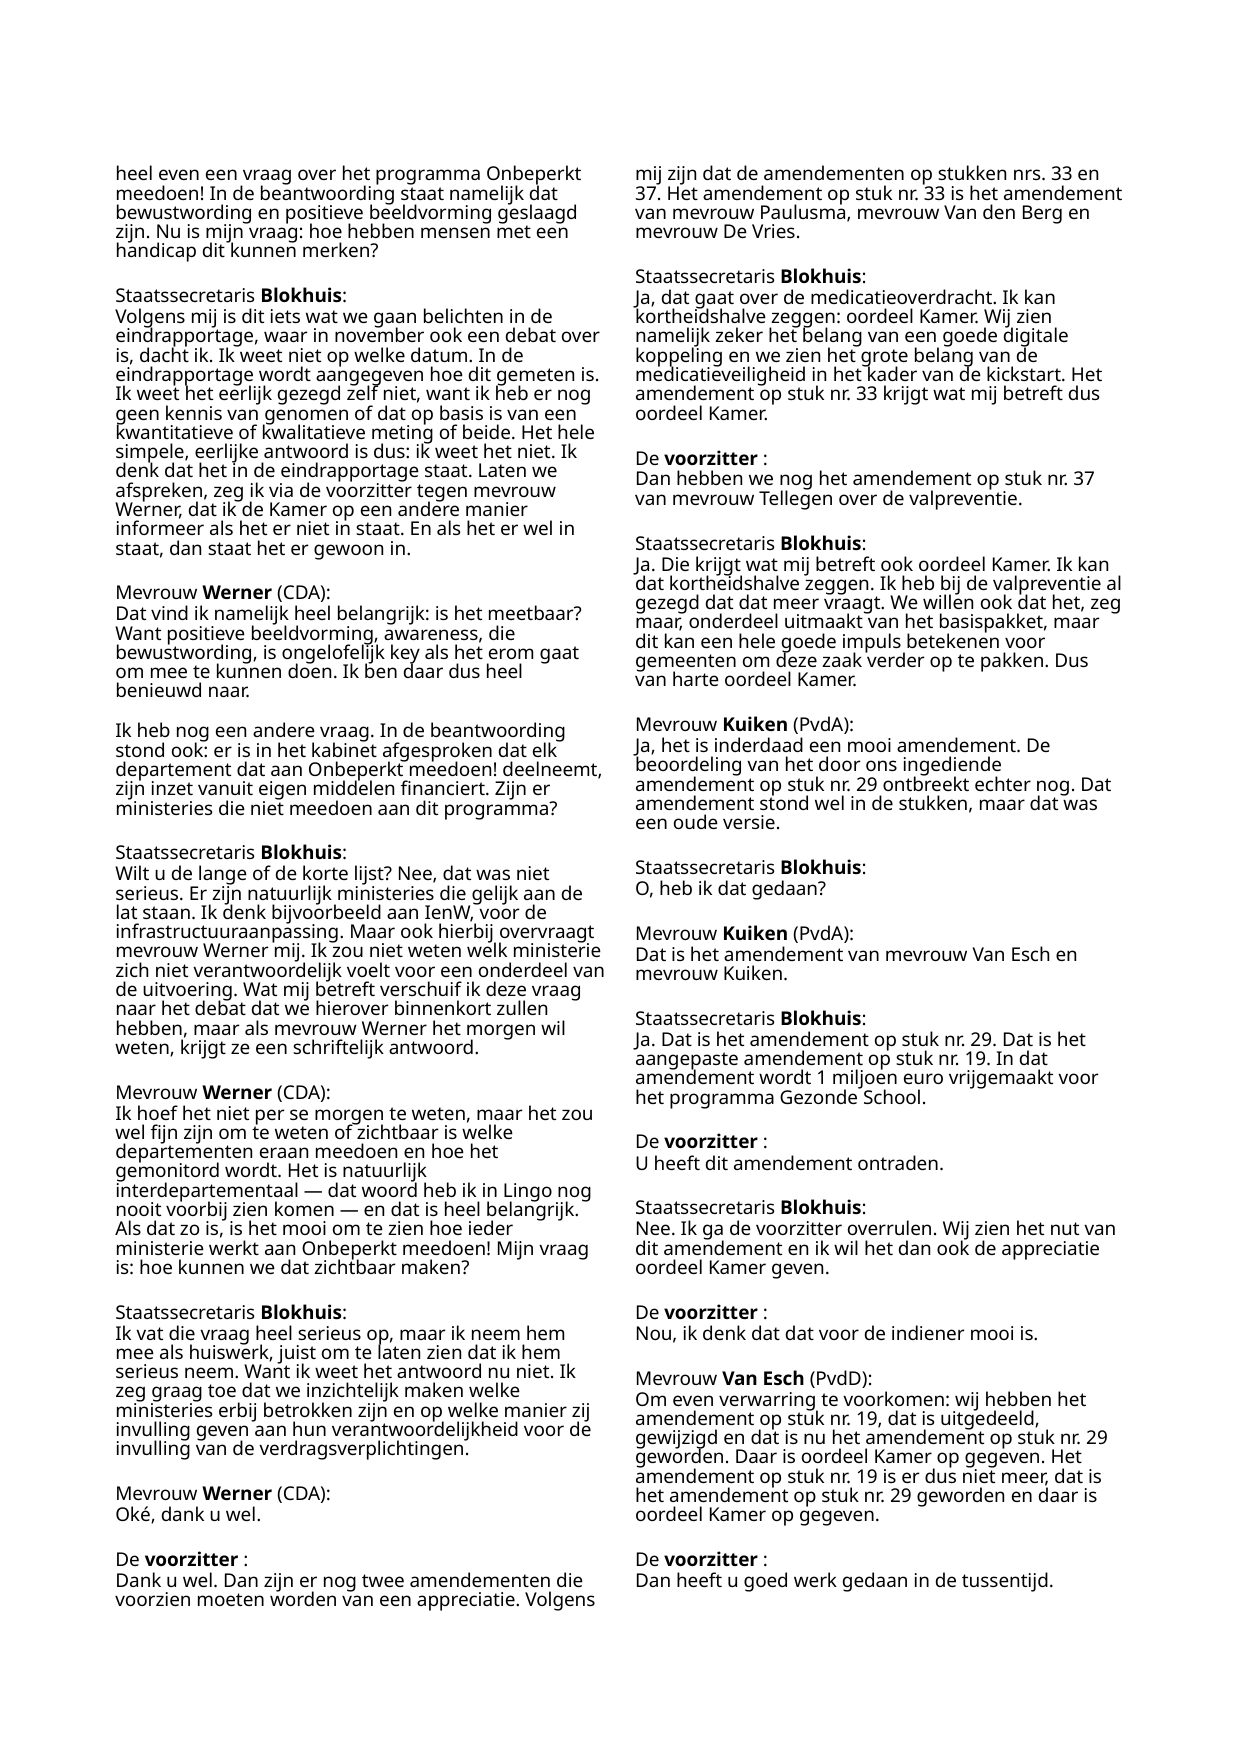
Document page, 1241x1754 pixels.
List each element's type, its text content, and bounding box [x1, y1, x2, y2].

text Dan heeft u goed werk gedaan in de tussentijd. [635, 1572, 1125, 1591]
text Staatssecretaris Blokhuis: [635, 530, 1125, 556]
text Ik hoef het niet per se morgen te weten, maar het zou wel fijn zijn om te weten of zichtbaar is welke departementen eraan meedoen en hoe het gemonitord wordt. Het is natuurlijk interdepartementaal — dat woord heb ik in Lingo nog nooit voorbij zien komen — en dat is heel belangrijk. Als dat zo is, is het mooi om te zien hoe ieder ministerie werkt aan Onbeperkt meedoen! Mijn vraag is: hoe kunnen we dat zichtbaar maken? [115, 1104, 605, 1278]
text Ja. Die krijgt wat mij betreft ook oordeel Kamer. Ik kan dat kortheidshalve zeggen. Ik heb bij de valpreventie al gezegd dat dat meer vraagt. We willen ook dat het, zeg maar, onderdeel uitmaakt van het basispakket, maar dit kan een hele goede impuls betekenen voor gemeenten om deze zaak verder op te pakken. Dus van harte oordeel Kamer. [635, 556, 1125, 690]
text Ik heb nog een andere vraag. In de beantwoording stond ook: er is in het kabinet afgesproken dat elk departement dat aan Onbeperkt meedoen! deelneemt, zijn inzet vanuit eigen middelen financiert. Zijn er ministeries die niet meedoen aan dit programma? [115, 722, 605, 819]
text Oké, dank u wel. [115, 1506, 605, 1525]
text Wilt u de lange of de korte lijst? Nee, dat was niet serieus. Er zijn natuurlijk ministeries die gelijk aan de lat staan. Ik denk bijvoorbeeld aan IenW, voor de infrastructuuraanpassing. Maar ook hierbij overvraagt mevrouw Werner mij. Ik zou niet weten welk ministerie zich niet verantwoordelijk voelt voor een onderdeel van de uitvoering. Wat mij betreft verschuif ik deze vraag naar het debat dat we hierover binnenkort zullen hebben, maar als mevrouw Werner het morgen wil weten, krijgt ze een schriftelijk antwoord. [115, 865, 605, 1058]
text Staatssecretaris Blokhuis: [115, 1299, 605, 1324]
text De voorzitter : [635, 1546, 1125, 1572]
text Staatssecretaris Blokhuis: [115, 839, 605, 865]
text Ja, dat gaat over de medicatieoverdracht. Ik kan kortheidshalve zeggen: oordeel Kamer. Wij zien namelijk zeker het belang van een goede digitale koppeling en we zien het grote belang van de medicatieveiligheid in het kader van de kickstart. Het amendement op stuk nr. 33 krijgt wat mij betreft dus oordeel Kamer. [635, 289, 1125, 424]
text Mevrouw Werner (CDA): [115, 579, 605, 605]
text De voorzitter : [635, 1299, 1125, 1325]
text De voorzitter : [635, 445, 1125, 470]
text Nee. Ik ga de voorzitter overrulen. Wij zien het nut van dit amendement en ik wil het dan ook de appreciatie oordeel Kamer geven. [635, 1220, 1125, 1278]
text Om even verwarring te voorkomen: wij hebben het amendement op stuk nr. 19, dat is uitgedeeld, gewijzigd en dat is nu het amendement op stuk nr. 29 geworden. Daar is oordeel Kamer op gegeven. Het amendement op stuk nr. 19 is er dus niet meer, dat is het amendement op stuk nr. 29 geworden en daar is oordeel Kamer op gegeven. [635, 1391, 1125, 1525]
text Mevrouw Van Esch (PvdD): [635, 1365, 1125, 1391]
text Mevrouw Werner (CDA): [115, 1480, 605, 1506]
text heel even een vraag over het programma Onbeperkt meedoen! In de beantwoording staat namelijk dat bewustwording en positieve beeldvorming geslaagd zijn. Nu is mijn vraag: hoe hebben mensen met een handicap dit kunnen merken? [115, 165, 605, 262]
text Mevrouw Kuiken (PvdA): [635, 920, 1125, 946]
text Volgens mij is dit iets wat we gaan belichten in de eindrapportage, waar in november ook een debat over is, dacht ik. Ik weet niet op welke datum. In de eindrapportage wordt aangegeven hoe dit gemeten is. Ik weet het eerlijk gezegd zelf niet, want ik heb er nog geen kennis van genomen of dat op basis is van een kwantitatieve of kwalitatieve meting of beide. Het hele simpele, eerlijke antwoord is dus: ik weet het niet. Ik denk dat het in de eindrapportage staat. Laten we afspreken, zeg ik via de voorzitter tegen mevrouw Werner, dat ik de Kamer op een andere manier informeer als het er niet in staat. En als het er wel in staat, dan staat het er gewoon in. [115, 308, 605, 559]
text Dat is het amendement van mevrouw Van Esch en mevrouw Kuiken. [635, 946, 1125, 984]
text Dat vind ik namelijk heel belangrijk: is het meetbaar? Want positieve beeldvorming, awareness, die bewustwording, is ongelofelijk key als het erom gaat om mee te kunnen doen. Ik ben daar dus heel benieuwd naar. [115, 605, 605, 702]
text Staatssecretaris Blokhuis: [115, 282, 605, 308]
text O, heb ik dat gedaan? [635, 880, 1125, 899]
text Dan hebben we nog het amendement op stuk nr. 37 van mevrouw Tellegen over de valpreventie. [635, 470, 1125, 509]
text Staatssecretaris Blokhuis: [635, 1005, 1125, 1031]
text mij zijn dat de amendementen op stukken nrs. 33 en 37. Het amendement op stuk nr. 33 is het amendement van mevrouw Paulusma, mevrouw Van den Berg en mevrouw De Vries. [635, 165, 1125, 242]
text Ik vat die vraag heel serieus op, maar ik neem hem mee als huiswerk, juist om te laten zien dat ik hem serieus neem. Want ik weet het antwoord nu niet. Ik zeg graag toe dat we inzichtelijk maken welke ministeries erbij betrokken zijn en op welke manier zij invulling geven aan hun verantwoordelijkheid voor de invulling van de verdragsverplichtingen. [115, 1324, 605, 1459]
text U heeft dit amendement ontraden. [635, 1154, 1125, 1174]
text Nou, ik denk dat dat voor de indiener mooi is. [635, 1325, 1125, 1344]
text Staatssecretaris Blokhuis: [635, 263, 1125, 289]
text Staatssecretaris Blokhuis: [635, 1194, 1125, 1220]
text Mevrouw Werner (CDA): [115, 1079, 605, 1104]
text Staatssecretaris Blokhuis: [635, 854, 1125, 880]
text Ja. Dat is het amendement op stuk nr. 29. Dat is het aangepaste amendement op stuk nr. 19. In dat amendement wordt 1 miljoen euro vrijgemaakt voor het programma Gezonde School. [635, 1031, 1125, 1108]
text Ja, het is inderdaad een mooi amendement. De beoordeling van het door ons ingediende amendement op stuk nr. 29 ontbreekt echter nog. Dat amendement stond wel in de stukken, maar dat was een oude versie. [635, 737, 1125, 833]
text Dank u wel. Dan zijn er nog twee amendementen die voorzien moeten worden van een appreciatie. Volgens [115, 1572, 605, 1610]
text De voorzitter : [635, 1129, 1125, 1154]
text Mevrouw Kuiken (PvdA): [635, 711, 1125, 737]
text De voorzitter : [115, 1546, 605, 1572]
